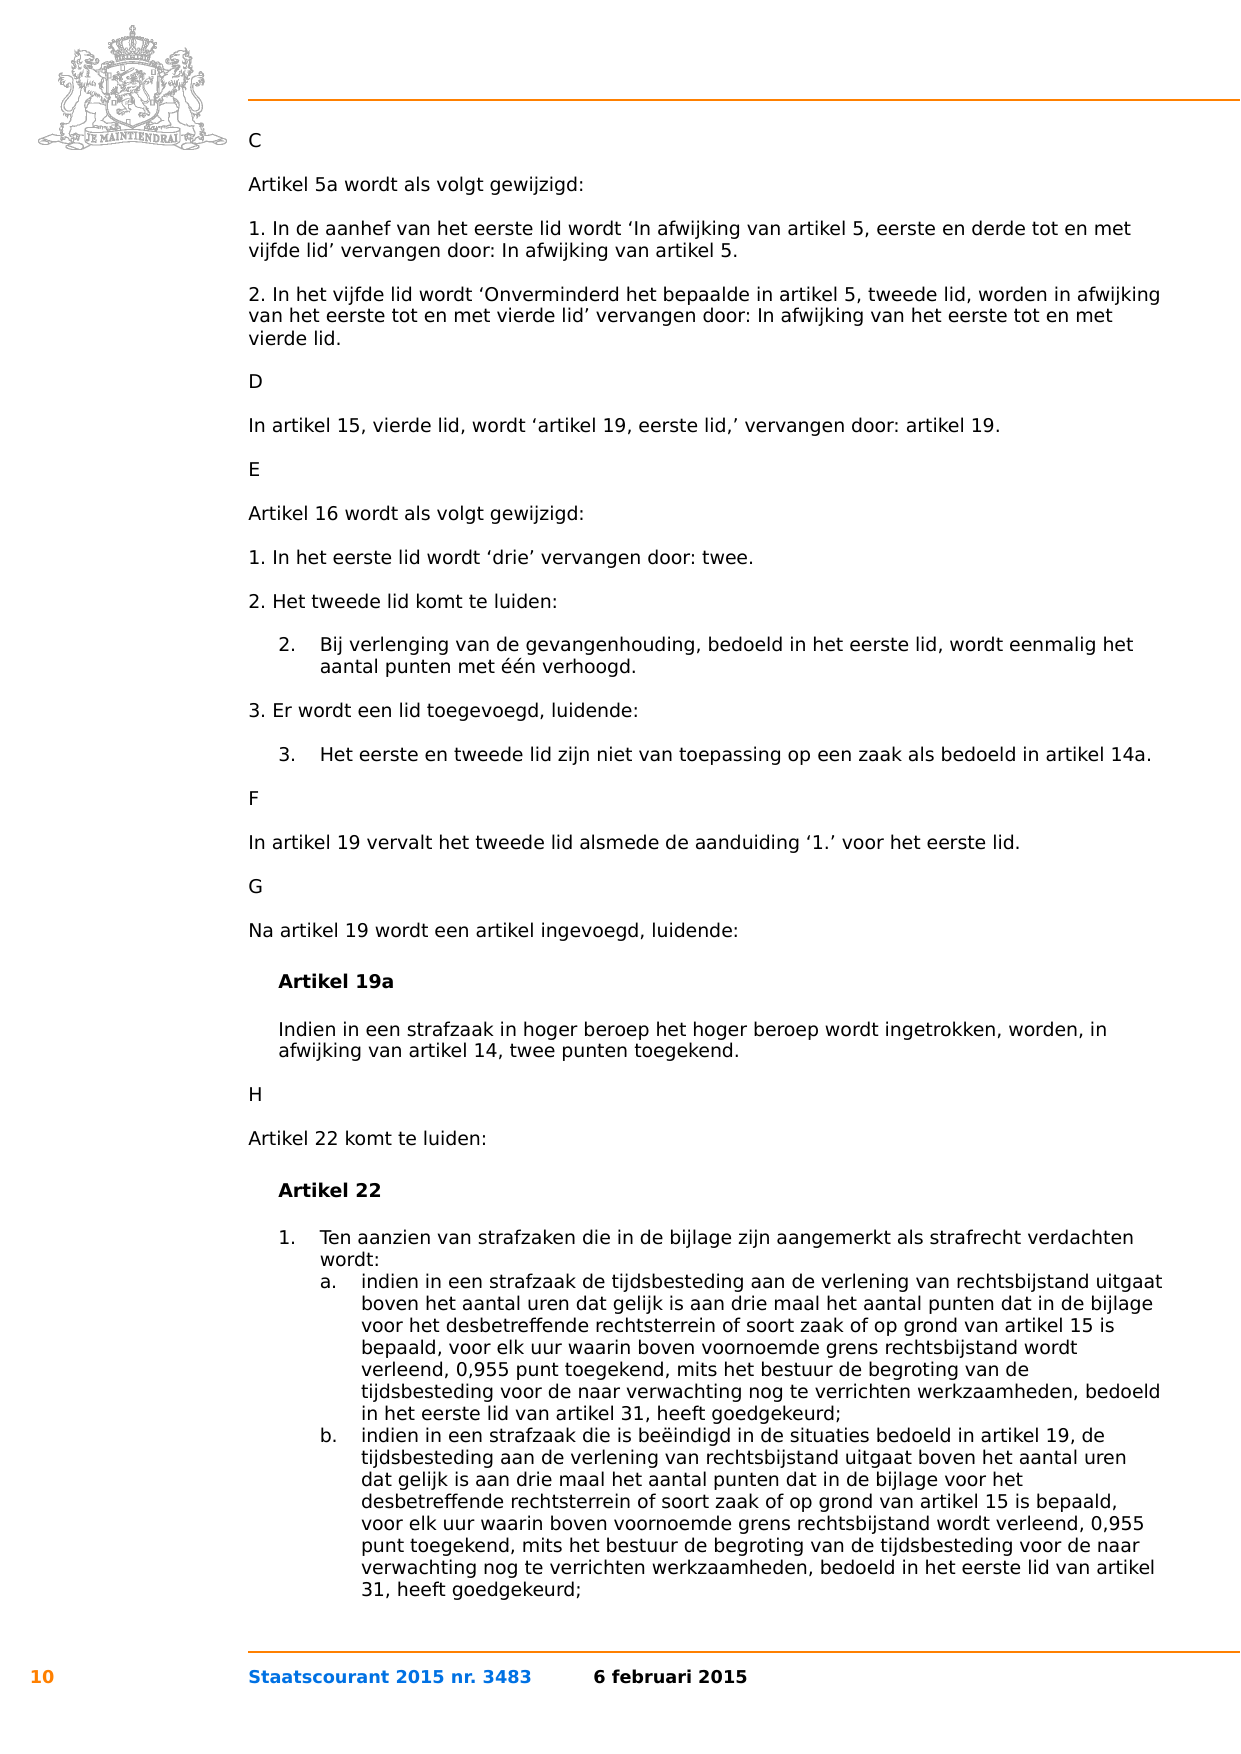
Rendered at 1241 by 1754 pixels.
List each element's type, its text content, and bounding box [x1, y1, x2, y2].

text Artikel 16 wordt als volgt gewijzigd: [248, 503, 1163, 525]
text 2. Het tweede lid komt te luiden: [248, 591, 1163, 612]
text Indien in een strafzaak in hoger beroep het hoger beroep wordt ingetrokken, worden, in afwijking van artikel 14, twee punten toegekend. [278, 1018, 1163, 1062]
text 3. Het eerste en tweede lid zijn niet van toepassing op een zaak als bedoeld in artikel 14a. [278, 744, 1163, 766]
text 1. Ten aanzien van strafzaken die in de bijlage zijn aangemerkt als strafrecht verdachten wordt: [278, 1227, 1163, 1271]
text In artikel 19 vervalt het tweede lid alsmede de aanduiding ‘1.’ voor het eerste lid. [248, 832, 1163, 854]
text 2. Bij verlenging van de gevangenhouding, bedoeld in het eerste lid, wordt eenmalig het aantal punten met één verhoogd. [278, 634, 1163, 678]
text b. indien in een strafzaak die is beëindigd in de situaties bedoeld in artikel 19, de tijdsbesteding aan de verlening van rechtsbijstand uitgaat boven het aantal uren dat gelijk is aan drie maal het aantal punten dat in de bijlage voor het desbetreffende rechtsterrein of soort zaak of op grond van artikel 15 is bepaald, voor elk uur waarin boven voornoemde grens rechtsbijstand wordt verleend, 0,955 punt toegekend, mits het bestuur de begroting van de tijdsbesteding voor de naar verwachting nog te verrichten werkzaamheden, bedoeld in het eerste lid van artikel 31, heeft goedgekeurd; [319, 1425, 1163, 1601]
text D [248, 371, 1163, 393]
text 2. In het vijfde lid wordt ‘Onverminderd het bepaalde in artikel 5, tweede lid, worden in afwijking van het eerste tot en met vierde lid’ vervangen door: In afwijking van het eerste tot en met vierde lid. [248, 283, 1163, 349]
text 1. In de aanhef van het eerste lid wordt ‘In afwijking van artikel 5, eerste en derde tot en met vijfde lid’ vervangen door: In afwijking van artikel 5. [248, 218, 1163, 262]
text G [248, 876, 1163, 898]
text Na artikel 19 wordt een artikel ingevoegd, luidende: [248, 919, 1163, 941]
text Artikel 22 komt te luiden: [248, 1128, 1163, 1150]
subtitle Artikel 19a [278, 971, 1163, 993]
text 3. Er wordt een lid toegevoegd, luidende: [248, 700, 1163, 722]
text a. indien in een strafzaak de tijdsbesteding aan de verlening van rechtsbijstand uitgaat boven het aantal uren dat gelijk is aan drie maal het aantal punten dat in de bijlage voor het desbetreffende rechtsterrein of soort zaak of op grond van artikel 15 is bepaald, voor elk uur waarin boven voornoemde grens rechtsbijstand wordt verleend, 0,955 punt toegekend, mits het bestuur de begroting van de tijdsbesteding voor de naar verwachting nog te verrichten werkzaamheden, bedoeld in het eerste lid van artikel 31, heeft goedgekeurd; [319, 1271, 1163, 1425]
subtitle Artikel 22 [278, 1180, 1163, 1202]
text In artikel 15, vierde lid, wordt ‘artikel 19, eerste lid,’ vervangen door: artikel 19. [248, 415, 1163, 437]
text F [248, 788, 1163, 810]
text 1. In het eerste lid wordt ‘drie’ vervangen door: twee. [248, 547, 1163, 569]
text C [248, 130, 1163, 152]
picture [38, 25, 227, 150]
text Artikel 5a wordt als volgt gewijzigd: [248, 174, 1163, 196]
text H [248, 1084, 1163, 1106]
text E [248, 459, 1163, 481]
